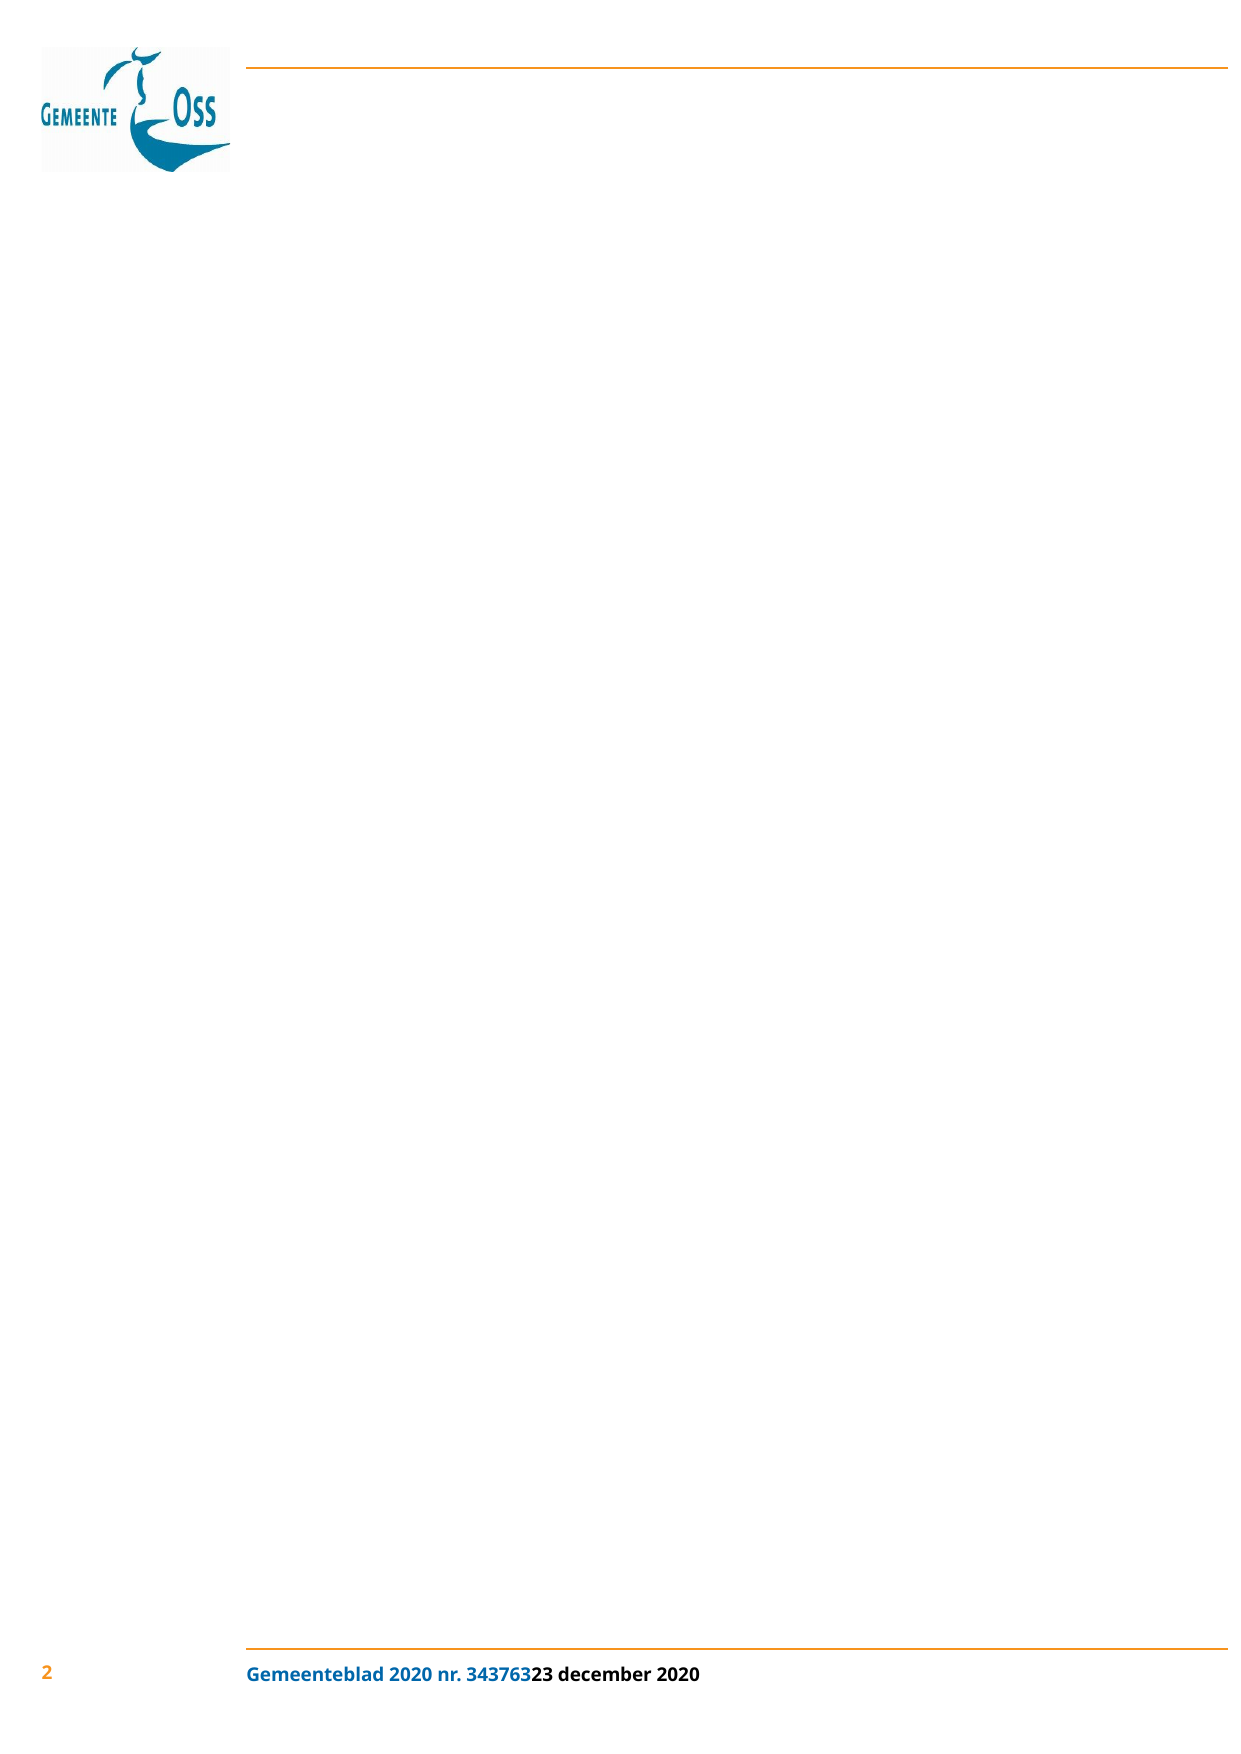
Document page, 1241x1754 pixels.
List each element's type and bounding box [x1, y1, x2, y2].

picture [41, 47, 231, 172]
